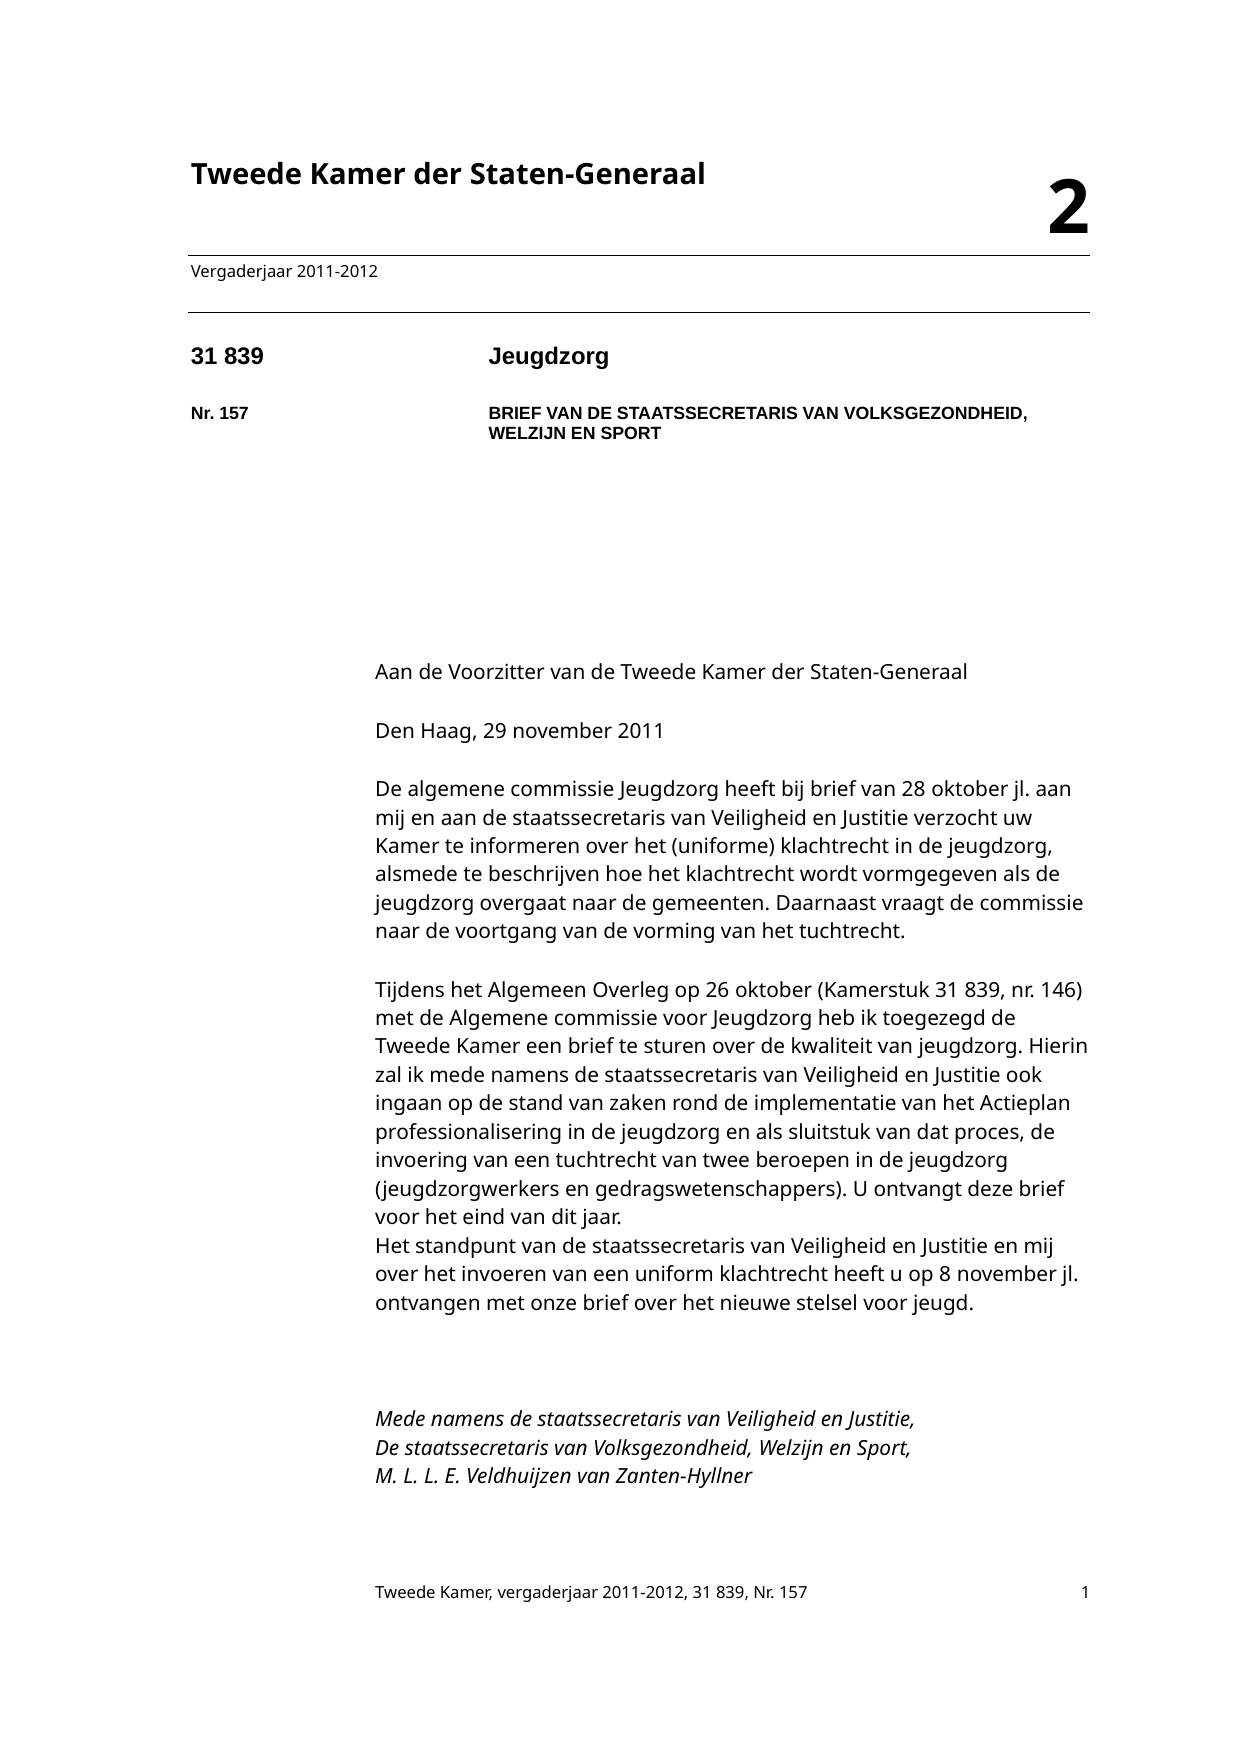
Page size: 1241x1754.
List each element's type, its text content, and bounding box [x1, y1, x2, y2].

text Mede namens de staatssecretaris van Veiligheid en Justitie, [375, 1404, 1090, 1433]
table_cell Nr. 157 [188, 399, 485, 539]
table_cell Vergaderjaar 2011-2012 [188, 256, 485, 312]
table_header 2 [910, 150, 1090, 255]
text Aan de Voorzitter van de Tweede Kamer der Staten-Generaal [375, 657, 1090, 686]
table_cell [485, 313, 1090, 339]
text De algemene commissie Jeugdzorg heeft bij brief van 28 oktober jl. aan mij en aan de staatssecretaris van Veiligheid en Justitie verzocht uw Kamer te informeren over het (uniforme) klachtrecht in de jeugdzorg, alsmede te beschrijven hoe het klachtrecht wordt vormgegeven als de jeugdzorg overgaat naar de gemeenten. Daarnaast vraagt de commissie naar de voortgang van de vorming van het tuchtrecht. [375, 774, 1090, 945]
table_cell Jeugdzorg [485, 339, 1090, 399]
table_cell 31 839 [188, 339, 485, 399]
table_cell [188, 313, 485, 339]
text De staatssecretaris van Volksgezondheid, Welzijn en Sport, [375, 1433, 1090, 1461]
text M. L. L. E. Veldhuijzen van Zanten-Hyllner [375, 1461, 1090, 1490]
table_cell [485, 256, 1090, 312]
text Den Haag, 29 november 2011 [375, 716, 1090, 744]
table_header Tweede Kamer der Staten-Generaal [188, 150, 909, 255]
table_cell BRIEF VAN DE STAATSSECRETARIS VAN VOLKSGEZONDHEID, WELZIJN EN SPORT [485, 399, 1090, 539]
text Tijdens het Algemeen Overleg op 26 oktober (Kamerstuk 31 839, nr. 146) met de Algemene commissie voor Jeugdzorg heb ik toegezegd de Tweede Kamer een brief te sturen over de kwaliteit van jeugdzorg. Hierin zal ik mede namens de staatssecretaris van Veiligheid en Justitie ook ingaan op de stand van zaken rond de implementatie van het Actieplan professionalisering in de jeugdzorg en als sluitstuk van dat proces, de invoering van een tuchtrecht van twee beroepen in de jeugdzorg (jeugdzorgwerkers en gedragswetenschappers). U ontvangt deze brief voor het eind van dit jaar. [375, 975, 1090, 1231]
text Het standpunt van de staatssecretaris van Veiligheid en Justitie en mij over het invoeren van een uniform klachtrecht heeft u op 8 november jl. ontvangen met onze brief over het nieuwe stelsel voor jeugd. [375, 1231, 1090, 1316]
